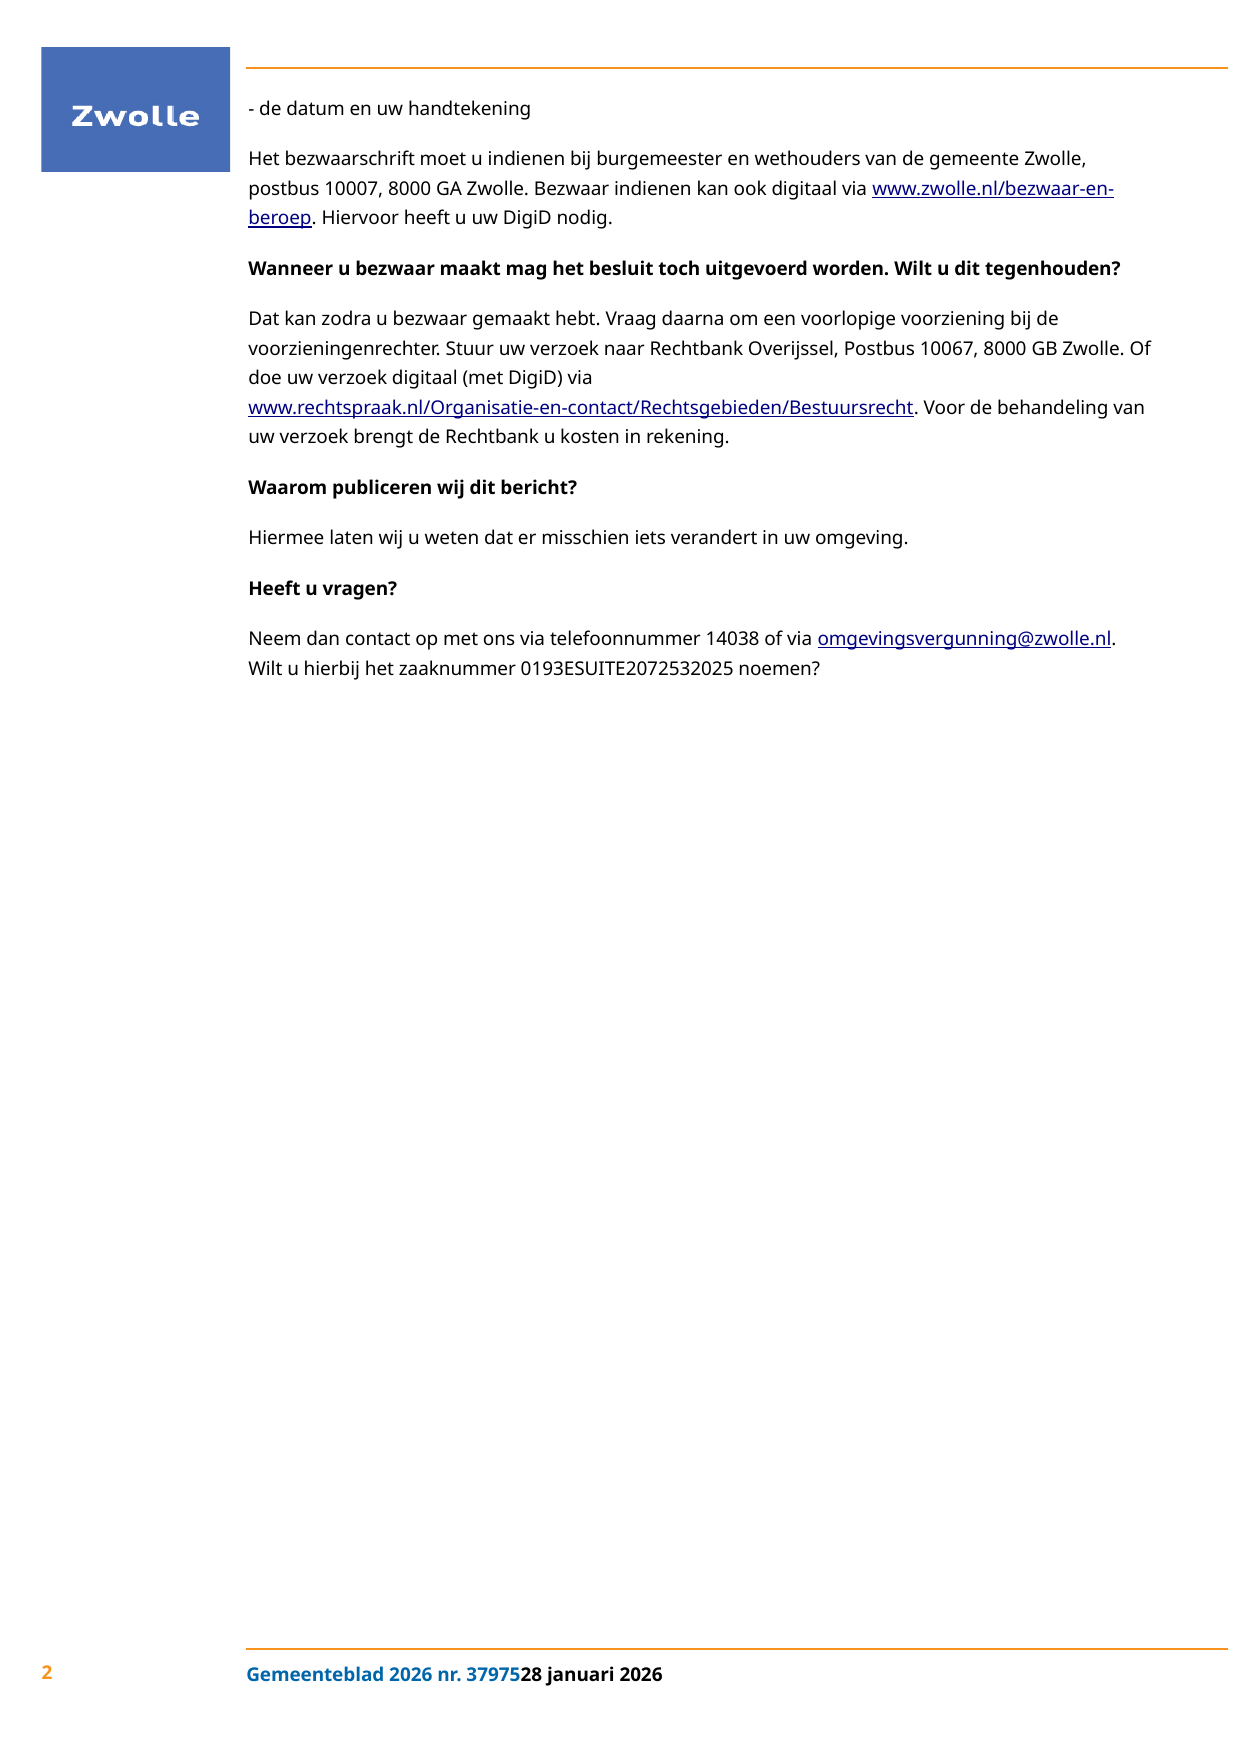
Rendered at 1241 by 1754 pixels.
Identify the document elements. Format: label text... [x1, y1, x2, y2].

text Waarom publiceren wij dit bericht? [248, 474, 1152, 500]
text Wanneer u bezwaar maakt mag het besluit toch uitgevoerd worden. Wilt u dit tegenhouden? [248, 255, 1152, 281]
picture [41, 47, 231, 172]
text Dat kan zodra u bezwaar gemaakt hebt. Vraag daarna om een voorlopige voorziening bij de voorzieningenrechter. Stuur uw verzoek naar Rechtbank Overijssel, Postbus 10067, 8000 GB Zwolle. Of doe uw verzoek digitaal (met DigiD) via www.rechtspraak.nl/Organisatie-en-contact/Rechtsgebieden/Bestuursrecht. Voor de behandeling van uw verzoek brengt de Rechtbank u kosten in rekening. [248, 305, 1152, 449]
text - de datum en uw handtekening [248, 95, 1152, 121]
text Hiermee laten wij u weten dat er misschien iets verandert in uw omgeving. [248, 524, 1152, 550]
text Neem dan contact op met ons via telefoonnummer 14038 of via omgevingsvergunning@zwolle.nl. Wilt u hierbij het zaaknummer 0193ESUITE2072532025 noemen? [248, 625, 1152, 681]
text Heeft u vragen? [248, 575, 1152, 601]
text Het bezwaarschrift moet u indienen bij burgemeester en wethouders van de gemeente Zwolle, postbus 10007, 8000 GA Zwolle. Bezwaar indienen kan ook digitaal via www.zwolle.nl/bezwaar-en-beroep. Hiervoor heeft u uw DigiD nodig. [248, 145, 1152, 230]
